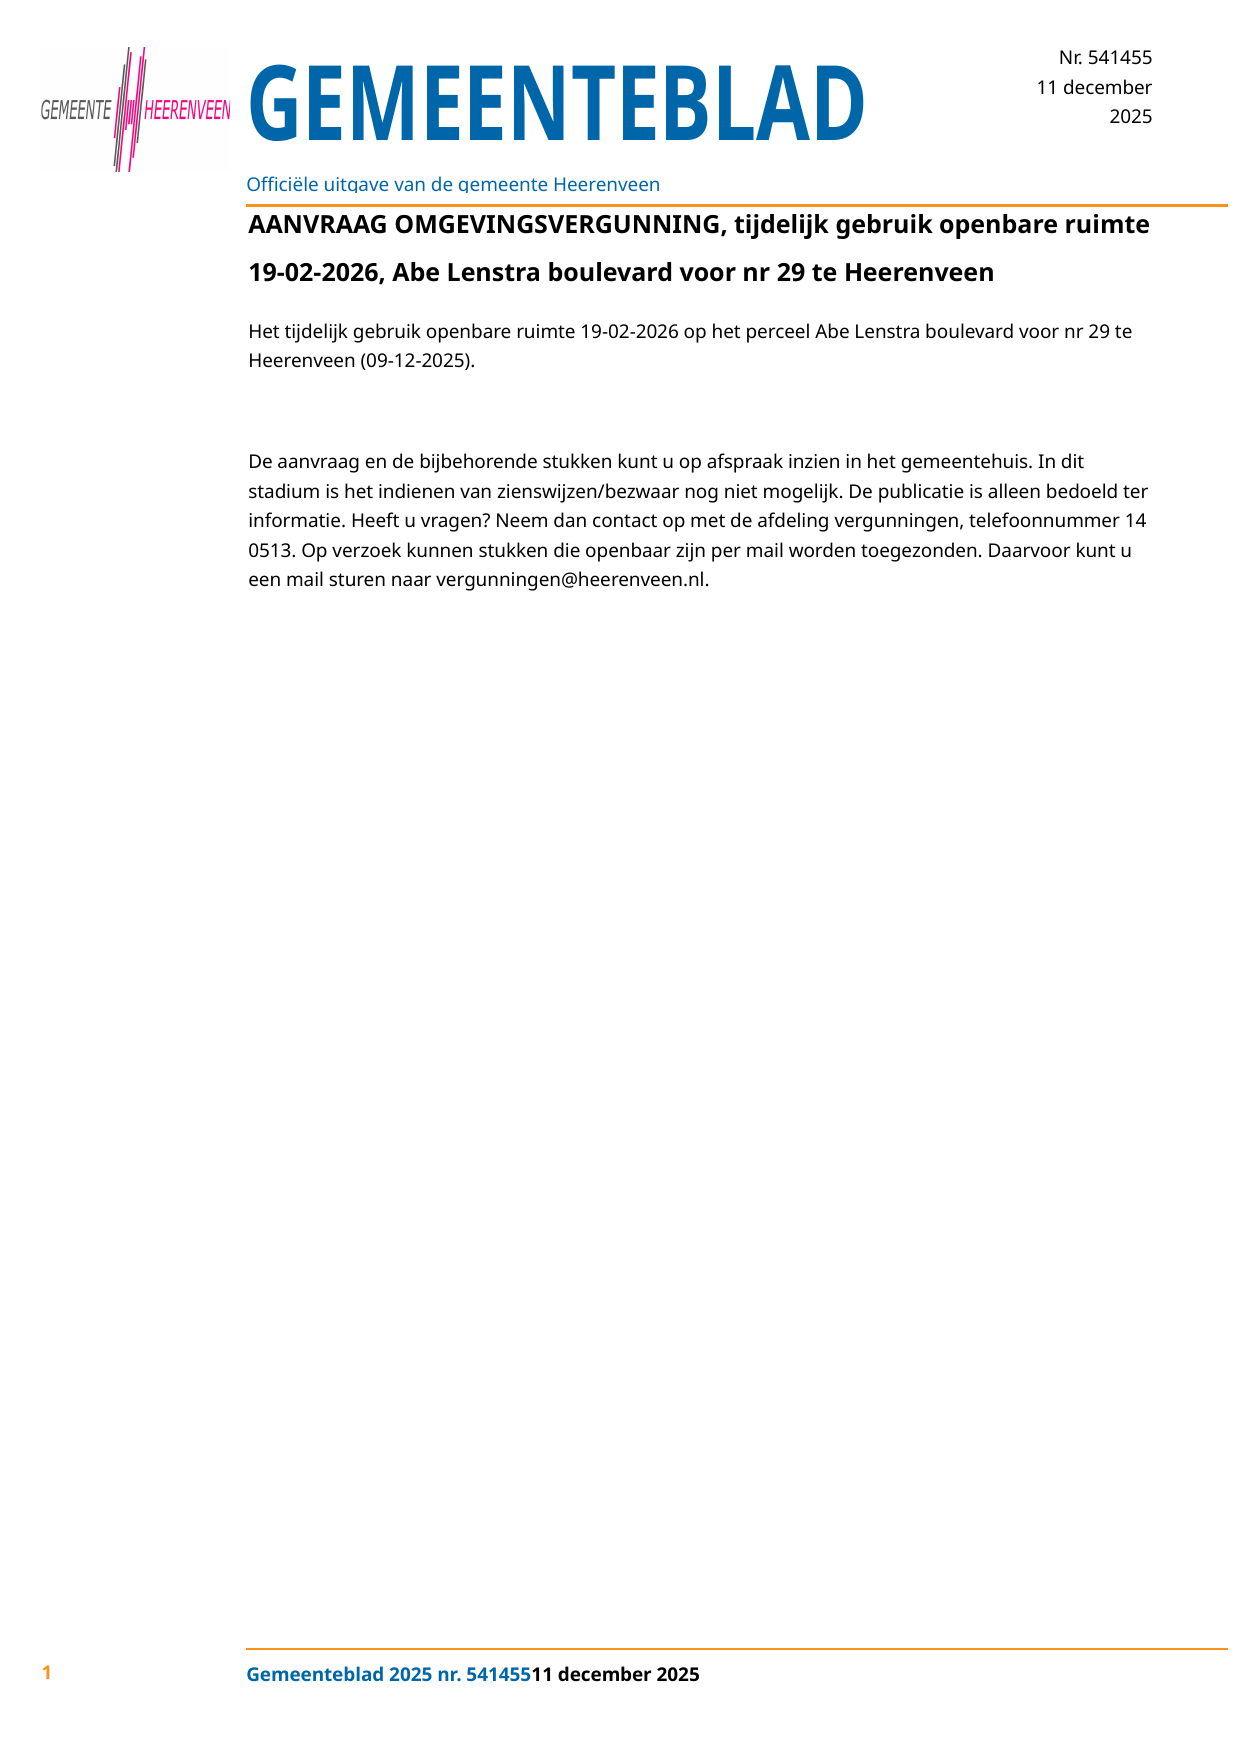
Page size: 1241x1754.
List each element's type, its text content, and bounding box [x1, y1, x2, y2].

text Het tijdelijk gebruik openbare ruimte 19-02-2026 op het perceel Abe Lenstra boulevard voor nr 29 te Heerenveen (09-12-2025). [248, 318, 1152, 373]
text AANVRAAG OMGEVINGSVERGUNNING, tijdelijk gebruik openbare ruimte 19-02-2026, Abe Lenstra boulevard voor nr 29 te Heerenveen [248, 207, 1152, 288]
picture [41, 47, 231, 172]
text De aanvraag en de bijbehorende stukken kunt u op afspraak inzien in het gemeentehuis. In dit stadium is het indienen van zienswijzen/bezwaar nog niet mogelijk. De publicatie is alleen bedoeld ter informatie. Heeft u vragen? Neem dan contact op met de afdeling vergunningen, telefoonnummer 14 0513. Op verzoek kunnen stukken die openbaar zijn per mail worden toegezonden. Daarvoor kunt u een mail sturen naar vergunningen@heerenveen.nl. [248, 448, 1152, 592]
